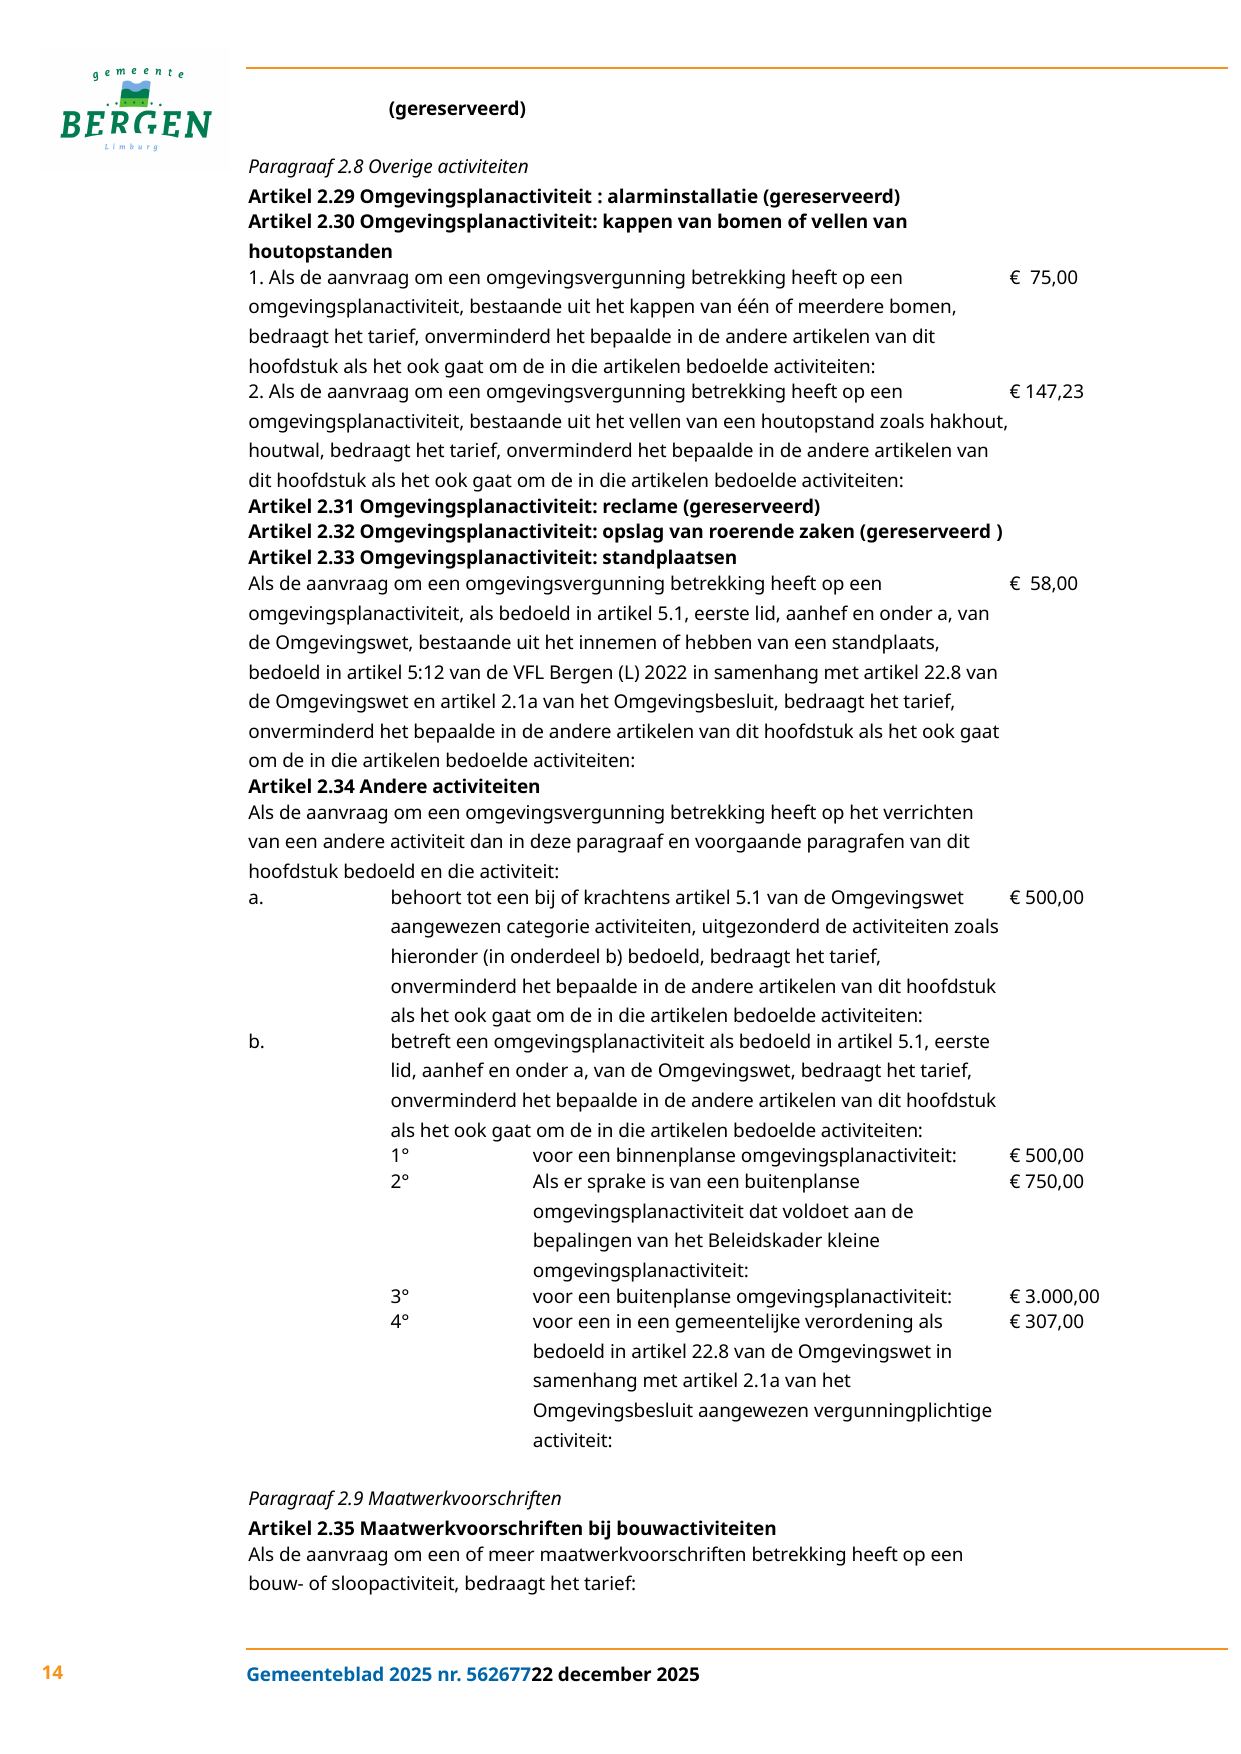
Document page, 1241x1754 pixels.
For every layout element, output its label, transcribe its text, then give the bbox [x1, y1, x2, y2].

table_cell € 750,00 [1009, 1168, 1152, 1283]
table_cell Als de aanvraag om een omgevingsvergunning betrekking heeft op een omgevingsplanactiviteit, als bedoeld in artikel 5.1, eerste lid, aanhef en onder a, van de Omgevingswet, bestaande uit het innemen of hebben van een standplaats, bedoeld in artikel 5:12 van de VFL Bergen (L) 2022 in samenhang met artikel 22.8 van de Omgevingswet en artikel 2.1a van het Omgevingsbesluit, bedraagt het tarief, onverminderd het bepaalde in de andere artikelen van dit hoofdstuk als het ook gaat om de in die artikelen bedoelde activiteiten: [248, 570, 1009, 773]
table_cell [1009, 209, 1152, 264]
table_cell [1009, 799, 1152, 884]
table_cell 1. Als de aanvraag om een omgevingsvergunning betrekking heeft op een omgevingsplanactiviteit, bestaande uit het kappen van één of meerdere bomen, bedraagt het tarief, onverminderd het bepaalde in de andere artikelen van dit hoofdstuk als het ook gaat om de in die artikelen bedoelde activiteiten: [248, 264, 1009, 378]
table_cell voor een buitenplanse omgevingsplanactiviteit: [533, 1283, 1009, 1308]
table_cell € 75,00 [1009, 264, 1152, 378]
table_cell 1° [390, 1143, 533, 1168]
table_cell behoort tot een bij of krachtens artikel 5.1 van de Omgevingswet aangewezen categorie activiteiten, uitgezonderd de activiteiten zoals hieronder (in onderdeel b) bedoeld, bedraagt het tarief, onverminderd het bepaalde in de andere artikelen van dit hoofdstuk als het ook gaat om de in die artikelen bedoelde activiteiten: [390, 884, 1009, 1028]
table_cell 2. Als de aanvraag om een omgevingsvergunning betrekking heeft op een omgevingsplanactiviteit, bestaande uit het vellen van een houtopstand zoals hakhout, houtwal, bedraagt het tarief, onverminderd het bepaalde in de andere artikelen van dit hoofdstuk als het ook gaat om de in die artikelen bedoelde activiteiten: [248, 379, 1009, 493]
table_cell (gereserveerd) [389, 95, 1011, 121]
table_cell [1009, 1028, 1152, 1143]
table_cell [1009, 519, 1152, 544]
table_cell 3° [390, 1283, 533, 1308]
table_cell 4° [390, 1309, 533, 1453]
table_cell 2° [390, 1168, 533, 1283]
table_cell [1009, 545, 1152, 570]
table_cell Artikel 2.34 Andere activiteiten [248, 774, 1009, 799]
table_cell Artikel 2.30 Omgevingsplanactiviteit: kappen van bomen of vellen van houtopstanden [248, 209, 1009, 264]
table_cell Als de aanvraag om een omgevingsvergunning betrekking heeft op het verrichten van een andere activiteit dan in deze paragraaf en voorgaande paragrafen van dit hoofdstuk bedoeld en die activiteit: [248, 799, 1009, 884]
table_cell [1011, 95, 1152, 121]
table_cell [248, 1309, 390, 1453]
table_cell b. [248, 1028, 390, 1143]
table_cell [248, 1168, 390, 1283]
text Paragraaf 2.9 Maatwerkvoorschriften [248, 1485, 1152, 1511]
table_cell Als de aanvraag om een of meer maatwerkvoorschriften betrekking heeft op een bouw- of sloopactiviteit, bedraagt het tarief: [248, 1541, 985, 1596]
table_cell € 147,23 [1009, 379, 1152, 493]
table_cell € 500,00 [1009, 1143, 1152, 1168]
table_cell voor een in een gemeentelijke verordening als bedoeld in artikel 22.8 van de Omgevingswet in samenhang met artikel 2.1a van het Omgevingsbesluit aangewezen vergunningplichtige activiteit: [533, 1309, 1009, 1453]
table_cell € 307,00 [1009, 1309, 1152, 1453]
table_cell € 58,00 [1009, 570, 1152, 773]
table_cell Als er sprake is van een buitenplanse omgevingsplanactiviteit dat voldoet aan de bepalingen van het Beleidskader kleine omgevingsplanactiviteit: [533, 1168, 1009, 1283]
table_header [1009, 183, 1152, 209]
table_cell betreft een omgevingsplanactiviteit als bedoeld in artikel 5.1, eerste lid, aanhef en onder a, van de Omgevingswet, bedraagt het tarief, onverminderd het bepaalde in de andere artikelen van dit hoofdstuk als het ook gaat om de in die artikelen bedoelde activiteiten: [390, 1028, 1009, 1143]
table_cell voor een binnenplanse omgevingsplanactiviteit: [533, 1143, 1009, 1168]
text Paragraaf 2.8 Overige activiteiten [248, 153, 1152, 179]
table_cell [248, 1143, 390, 1168]
table_cell a. [248, 884, 390, 1028]
table_cell [1009, 774, 1152, 799]
table_header Artikel 2.35 Maatwerkvoorschriften bij bouwactiviteiten [248, 1515, 985, 1541]
table_cell [1009, 493, 1152, 519]
table_cell € 500,00 [1009, 884, 1152, 1028]
picture [41, 47, 231, 172]
table_cell Artikel 2.33 Omgevingsplanactiviteit: standplaatsen [248, 545, 1009, 570]
table_cell Artikel 2.32 Omgevingsplanactiviteit: opslag van roerende zaken (gereserveerd ) [248, 519, 1009, 544]
table_cell [985, 1541, 1152, 1596]
table_cell [248, 95, 388, 121]
table_header Artikel 2.29 Omgevingsplanactiviteit : alarminstallatie (gereserveerd) [248, 183, 1009, 209]
table_cell € 3.000,00 [1009, 1283, 1152, 1308]
table_cell Artikel 2.31 Omgevingsplanactiviteit: reclame (gereserveerd) [248, 493, 1009, 519]
table_cell [248, 1283, 390, 1308]
table_header [985, 1515, 1152, 1541]
